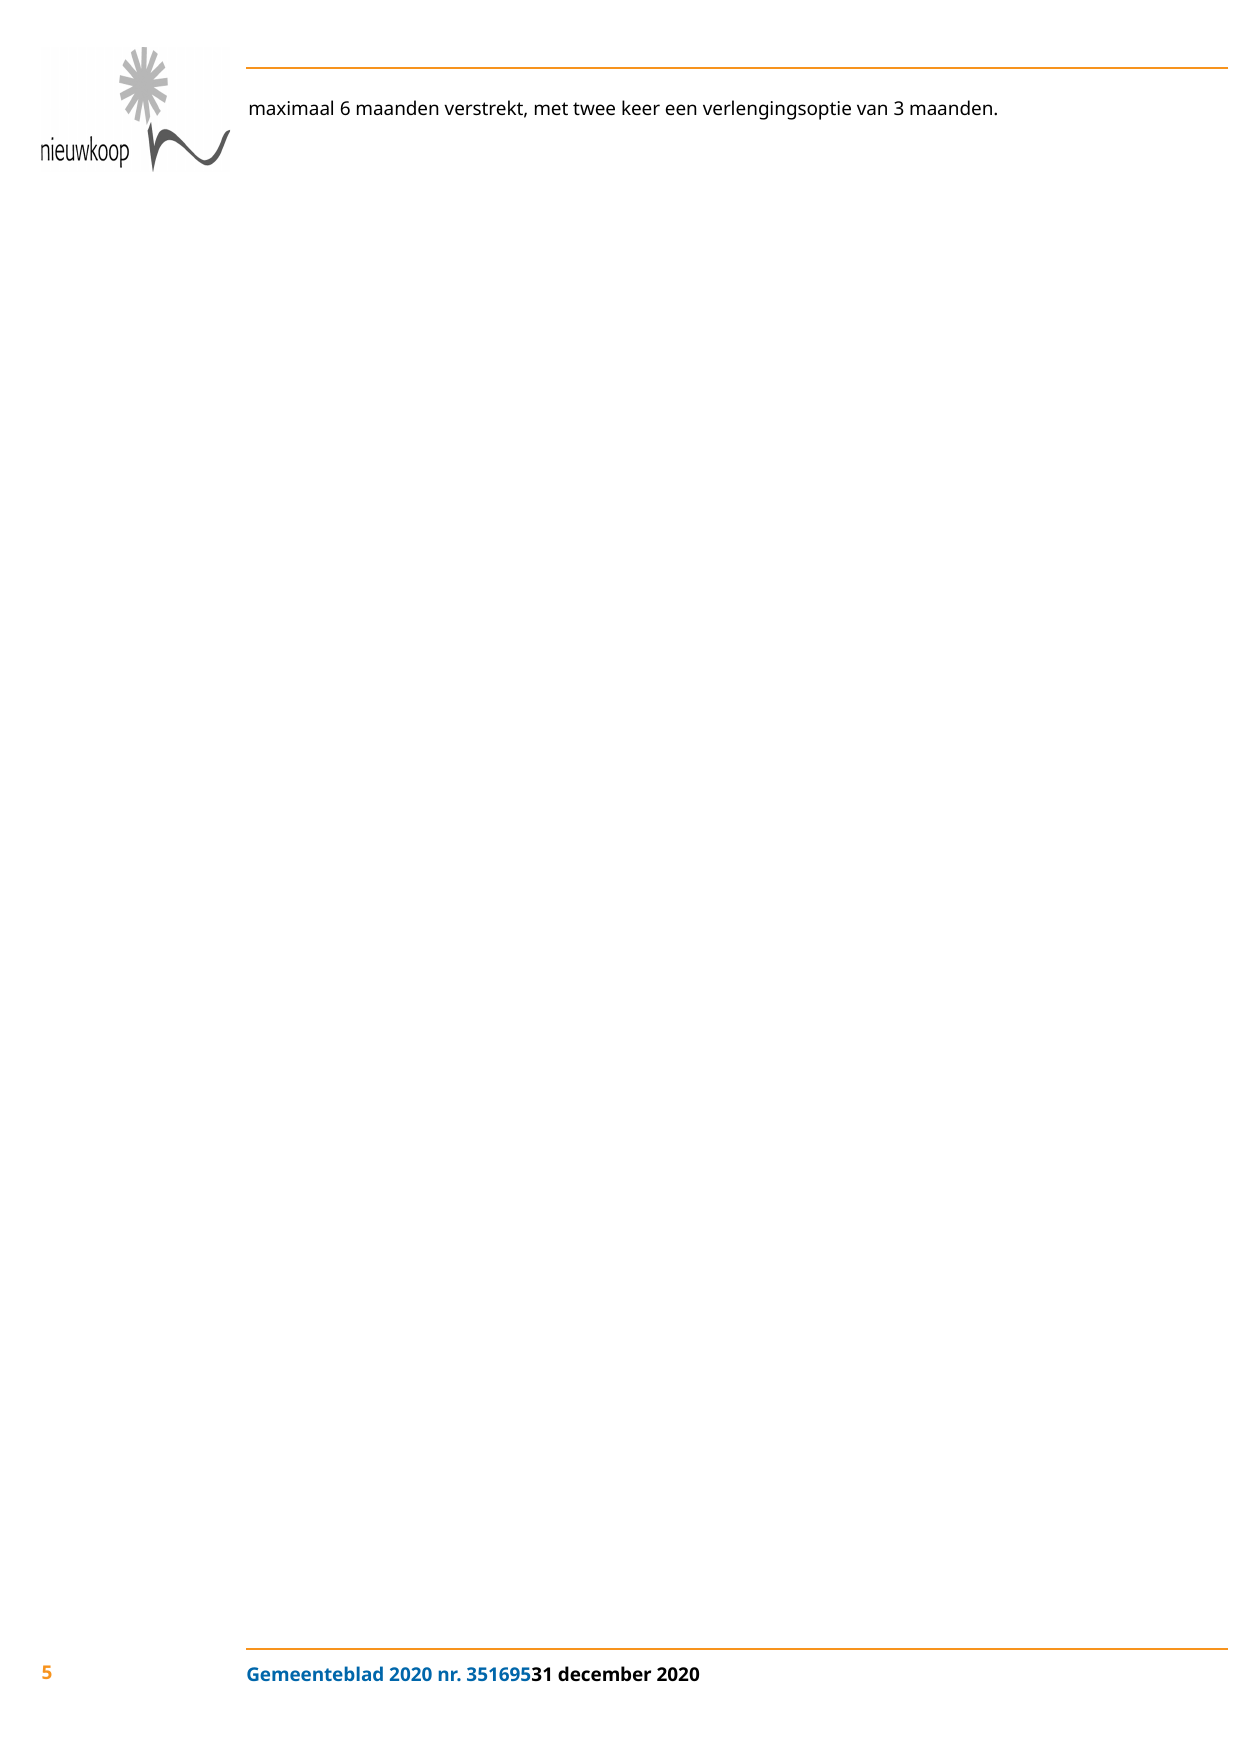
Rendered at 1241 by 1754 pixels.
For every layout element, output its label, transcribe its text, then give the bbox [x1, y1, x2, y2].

text maximaal 6 maanden verstrekt, met twee keer een verlengingsoptie van 3 maanden. [248, 95, 1152, 121]
picture [41, 47, 231, 172]
